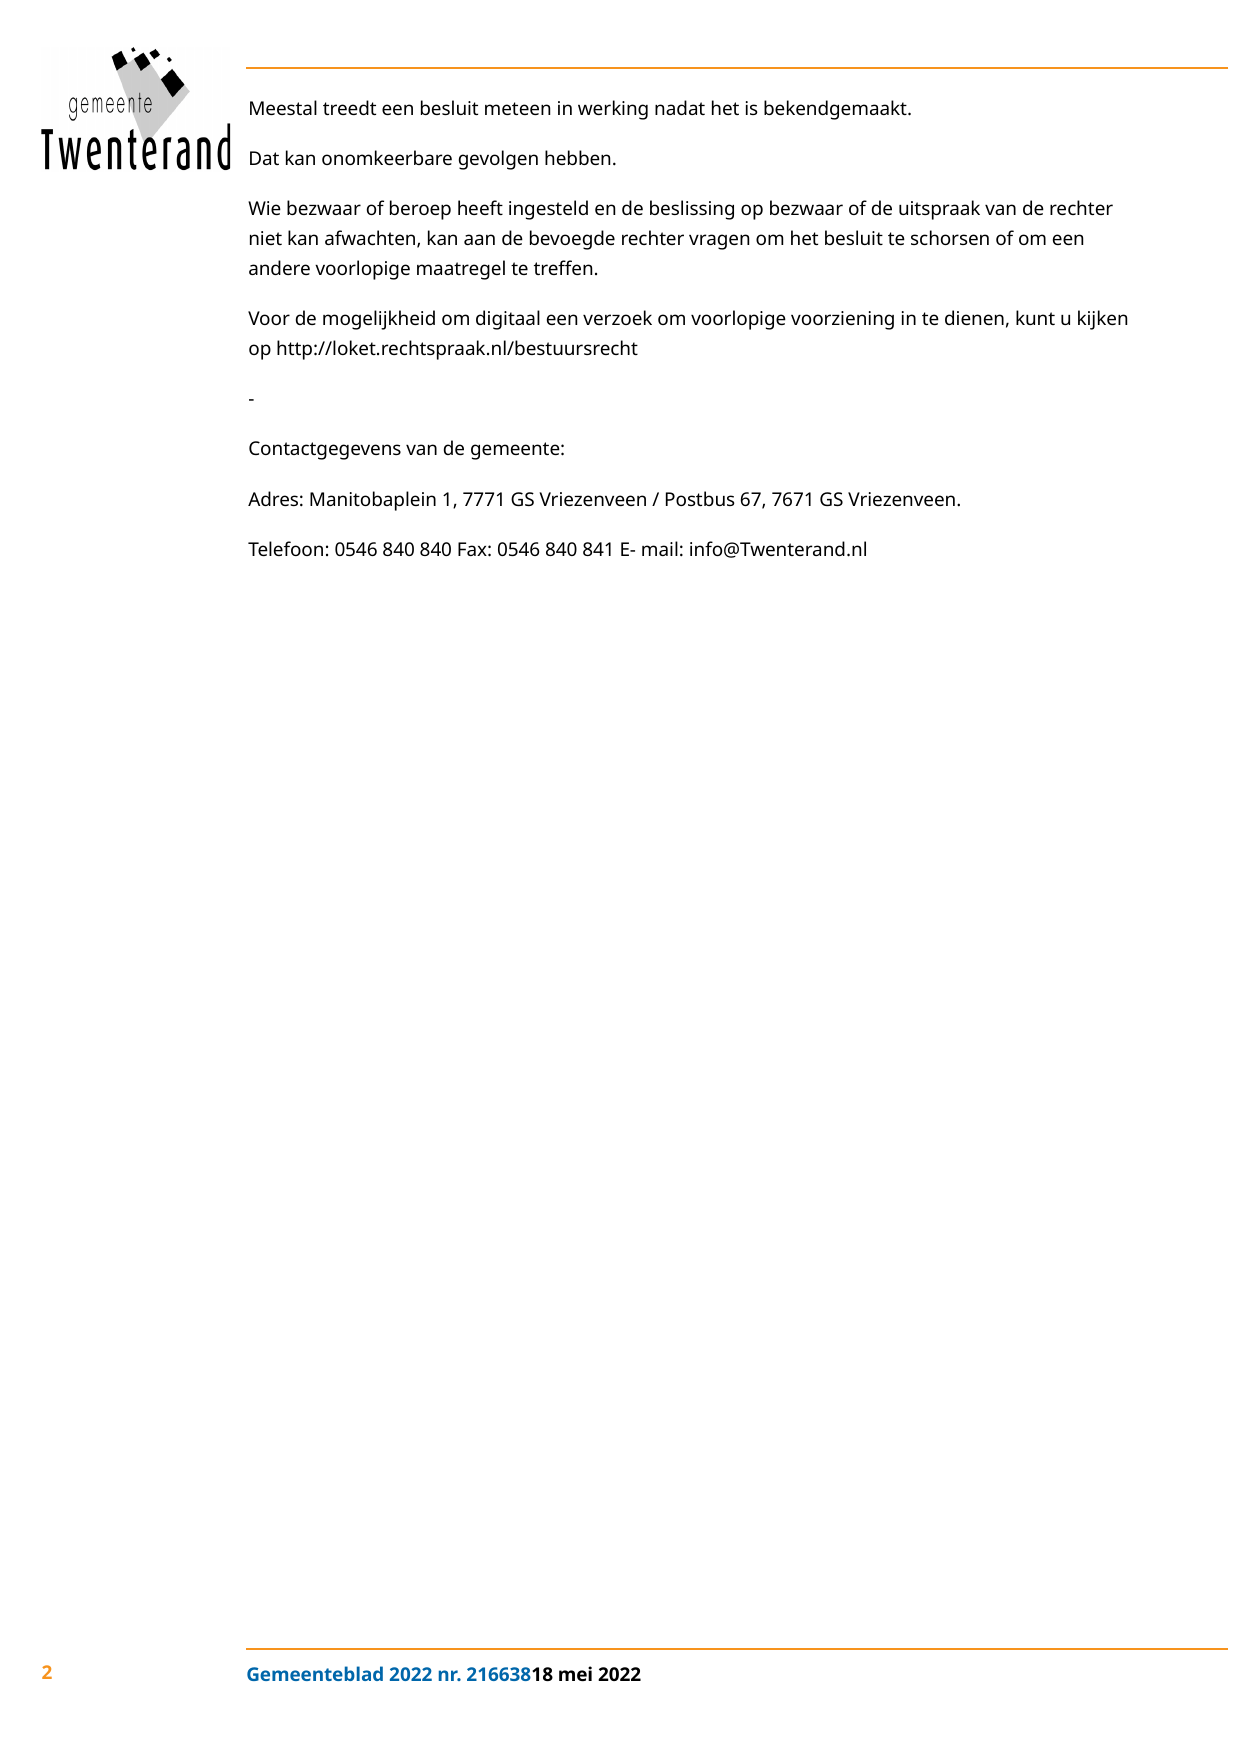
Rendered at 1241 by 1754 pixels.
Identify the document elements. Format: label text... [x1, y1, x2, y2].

text Adres: Manitobaplein 1, 7771 GS Vriezenveen / Postbus 67, 7671 GS Vriezenveen. [248, 486, 1152, 512]
text Dat kan onomkeerbare gevolgen hebben. [248, 145, 1152, 171]
text Contactgegevens van de gemeente: [248, 436, 1152, 461]
text Wie bezwaar of beroep heeft ingesteld en de beslissing op bezwaar of de uitspraak van de rechter niet kan afwachten, kan aan de bevoegde rechter vragen om het besluit te schorsen of om een andere voorlopige maatregel te treffen. [248, 196, 1152, 281]
picture [41, 47, 231, 172]
text Voor de mogelijkheid om digitaal een verzoek om voorlopige voorziening in te dienen, kunt u kijken op http://loket.rechtspraak.nl/bestuursrecht [248, 305, 1152, 361]
text Meestal treedt een besluit meteen in werking nadat het is bekendgemaakt. [248, 95, 1152, 121]
text - [248, 385, 1152, 411]
text Telefoon: 0546 840 840 Fax: 0546 840 841 E- mail: info@Twenterand.nl [248, 536, 1152, 562]
